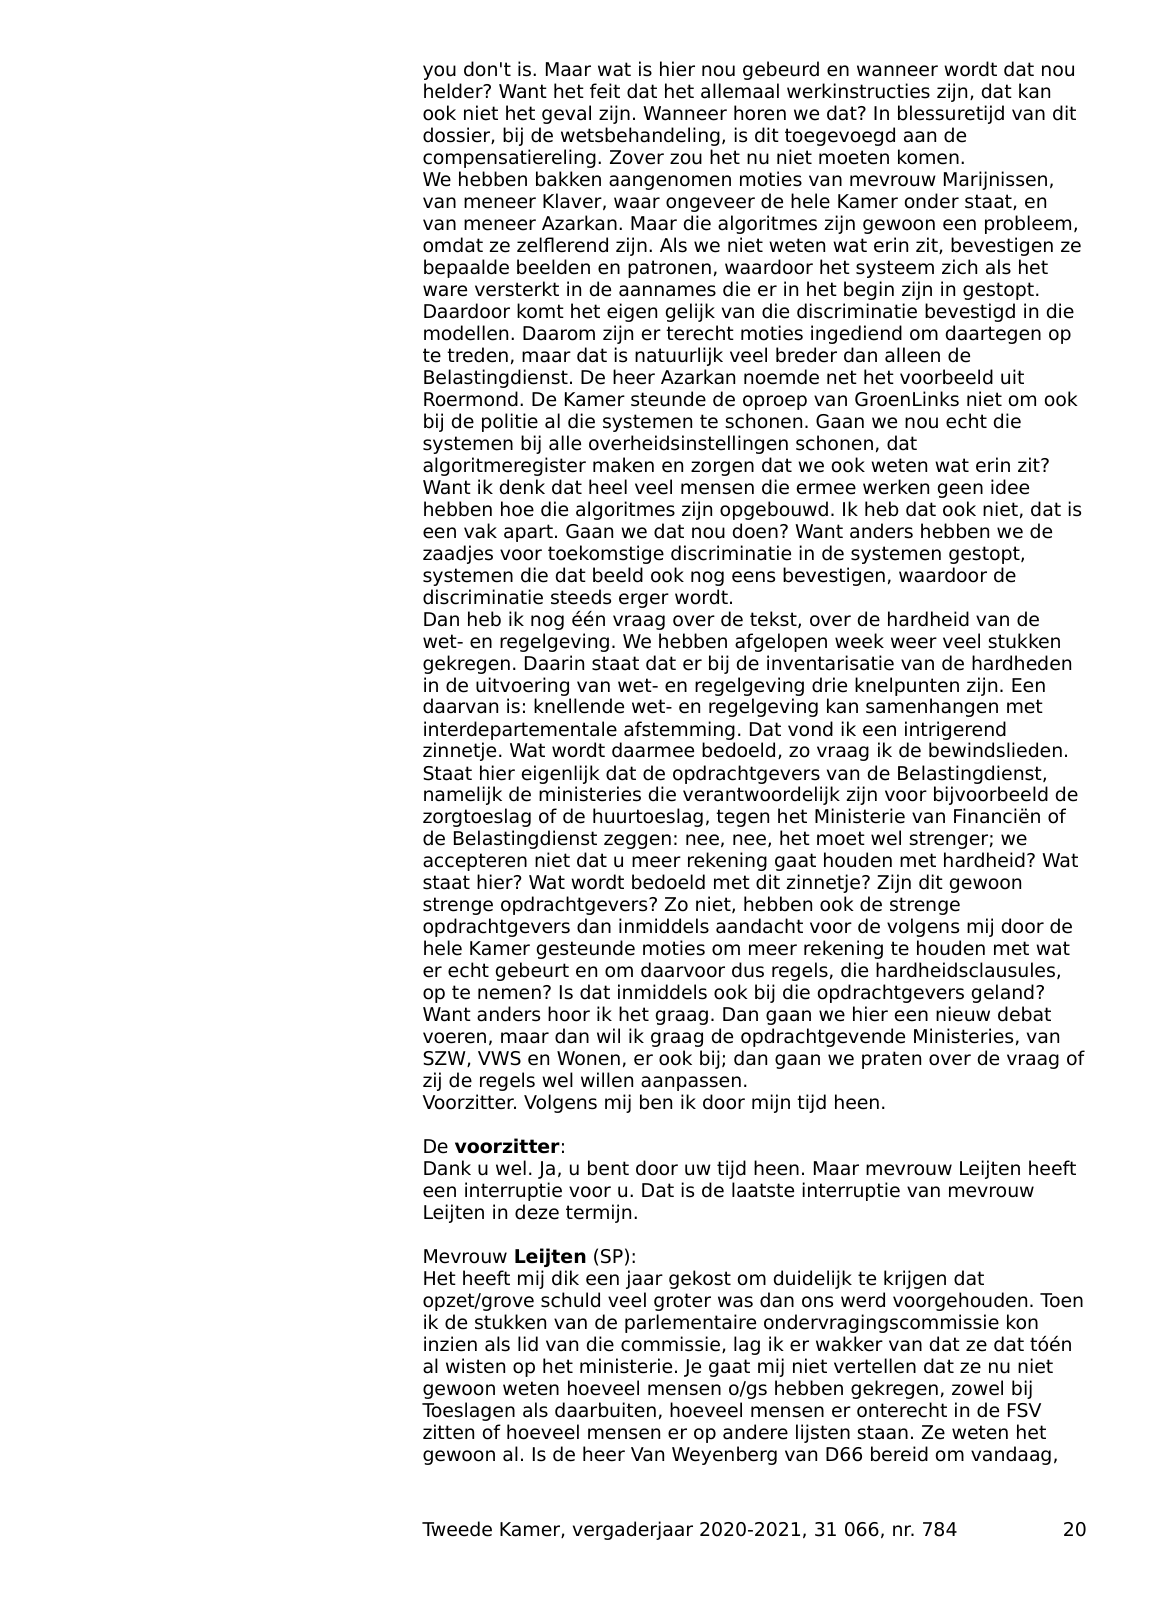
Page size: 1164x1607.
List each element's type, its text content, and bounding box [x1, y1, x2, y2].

text Dan heb ik nog één vraag over de tekst, over de hardheid van de wet- en regelgeving. We hebben afgelopen week weer veel stukken gekregen. Daarin staat dat er bij de inventarisatie van de hardheden in de uitvoering van wet- en regelgeving drie knelpunten zijn. Een daarvan is: knellende wet- en regelgeving kan samenhangen met interdepartementale afstemming. Dat vond ik een intrigerend zinnetje. Wat wordt daarmee bedoeld, zo vraag ik de bewindslieden. Staat hier eigenlijk dat de opdrachtgevers van de Belastingdienst, namelijk de ministeries die verantwoordelijk zijn voor bijvoorbeeld de zorgtoeslag of de huurtoeslag, tegen het Ministerie van Financiën of de Belastingdienst zeggen: nee, nee, het moet wel strenger; we accepteren niet dat u meer rekening gaat houden met hardheid? Wat staat hier? Wat wordt bedoeld met dit zinnetje? Zijn dit gewoon strenge opdrachtgevers? Zo niet, hebben ook de strenge opdrachtgevers dan inmiddels aandacht voor de volgens mij door de hele Kamer gesteunde moties om meer rekening te houden met wat er echt gebeurt en om daarvoor dus regels, die hardheidsclausules, op te nemen? Is dat inmiddels ook bij die opdrachtgevers geland? Want anders hoor ik het graag. Dan gaan we hier een nieuw debat voeren, maar dan wil ik graag de opdrachtgevende Ministeries, van SZW, VWS en Wonen, er ook bij; dan gaan we praten over de vraag of zij de regels wel willen aanpassen. [422, 608, 1087, 1092]
text Het heeft mij dik een jaar gekost om duidelijk te krijgen dat opzet/grove schuld veel groter was dan ons werd voorgehouden. Toen ik de stukken van de parlementaire ondervragingscommissie kon inzien als lid van die commissie, lag ik er wakker van dat ze dat tóén al wisten op het ministerie. Je gaat mij niet vertellen dat ze nu niet gewoon weten hoeveel mensen o/gs hebben gekregen, zowel bij Toeslagen als daarbuiten, hoeveel mensen er onterecht in de FSV zitten of hoeveel mensen er op andere lijsten staan. Ze weten het gewoon al. Is de heer Van Weyenberg van D66 bereid om vandaag, [422, 1268, 1087, 1466]
text We hebben bakken aangenomen moties van mevrouw Marijnissen, van meneer Klaver, waar ongeveer de hele Kamer onder staat, en van meneer Azarkan. Maar die algoritmes zijn gewoon een probleem, omdat ze zelflerend zijn. Als we niet weten wat erin zit, bevestigen ze bepaalde beelden en patronen, waardoor het systeem zich als het ware versterkt in de aannames die er in het begin zijn in gestopt. Daardoor komt het eigen gelijk van die discriminatie bevestigd in die modellen. Daarom zijn er terecht moties ingediend om daartegen op te treden, maar dat is natuurlijk veel breder dan alleen de Belastingdienst. De heer Azarkan noemde net het voorbeeld uit Roermond. De Kamer steunde de oproep van GroenLinks niet om ook bij de politie al die systemen te schonen. Gaan we nou echt die systemen bij alle overheidsinstellingen schonen, dat algoritmeregister maken en zorgen dat we ook weten wat erin zit? Want ik denk dat heel veel mensen die ermee werken geen idee hebben hoe die algoritmes zijn opgebouwd. Ik heb dat ook niet, dat is een vak apart. Gaan we dat nou doen? Want anders hebben we de zaadjes voor toekomstige discriminatie in de systemen gestopt, systemen die dat beeld ook nog eens bevestigen, waardoor de discriminatie steeds erger wordt. [422, 169, 1087, 608]
text Voorzitter. Volgens mij ben ik door mijn tijd heen. [422, 1092, 1087, 1114]
text Mevrouw Leijten (SP): [422, 1246, 1087, 1268]
text De voorzitter: [422, 1136, 1087, 1158]
text Dank u wel. Ja, u bent door uw tijd heen. Maar mevrouw Leijten heeft een interruptie voor u. Dat is de laatste interruptie van mevrouw Leijten in deze termijn. [422, 1158, 1087, 1224]
text you don't is. Maar wat is hier nou gebeurd en wanneer wordt dat nou helder? Want het feit dat het allemaal werkinstructies zijn, dat kan ook niet het geval zijn. Wanneer horen we dat? In blessuretijd van dit dossier, bij de wetsbehandeling, is dit toegevoegd aan de compensatiereling. Zover zou het nu niet moeten komen. [422, 59, 1087, 169]
